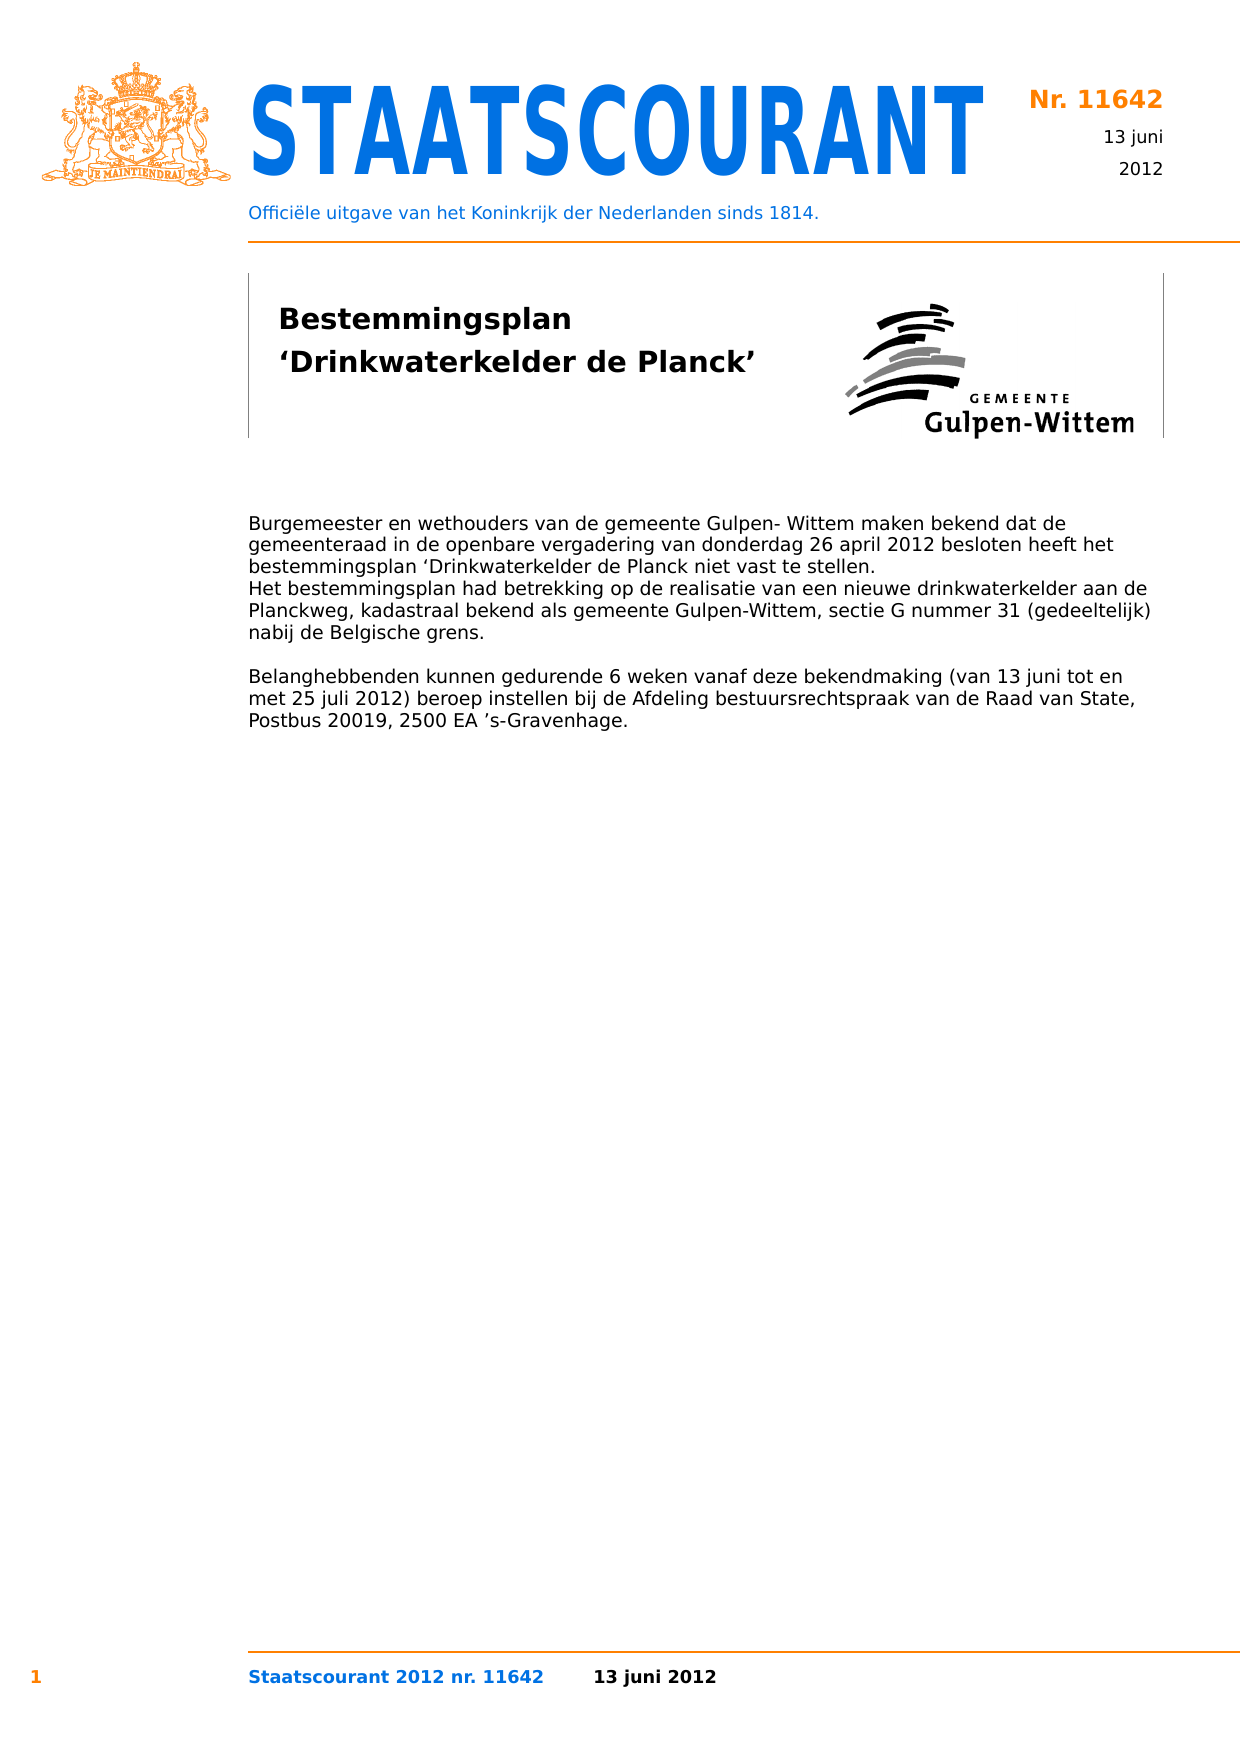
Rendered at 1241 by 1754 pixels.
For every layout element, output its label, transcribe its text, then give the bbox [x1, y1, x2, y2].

picture [844, 302, 1134, 439]
text Burgemeester en wethouders van de gemeente Gulpen- Wittem maken bekend dat de gemeenteraad in de openbare vergadering van donderdag 26 april 2012 besloten heeft het bestemmingsplan ‘Drinkwaterkelder de Planck niet vast te stellen. [248, 512, 1163, 578]
table_header Nr. 11642 [998, 62, 1240, 121]
text Belanghebbenden kunnen gedurende 6 weken vanaf deze bekendmaking (van 13 juni tot en met 25 juli 2012) beroep instellen bij de Afdeling bestuursrechtspraak van de Raad van State, Postbus 20019, 2500 EA ’s-Gravenhage. [248, 666, 1163, 732]
table_header STAATSCOURANT [248, 62, 998, 203]
table_header [25, 62, 248, 241]
subtitle Bestemmingsplan ‘Drinkwaterkelder de Planck’ [249, 273, 1163, 438]
picture [41, 62, 231, 186]
table_cell Officiële uitgave van het Koninkrijk der Nederlanden sinds 1814. [248, 203, 1240, 241]
text Het bestemmingsplan had betrekking op de realisatie van een nieuwe drinkwaterkelder aan de Planckweg, kadastraal bekend als gemeente Gulpen-Wittem, sectie G nummer 31 (gedeeltelijk) nabij de Belgische grens. [248, 578, 1163, 644]
table_cell 2012 [998, 153, 1240, 203]
table_cell 13 juni [998, 121, 1240, 153]
